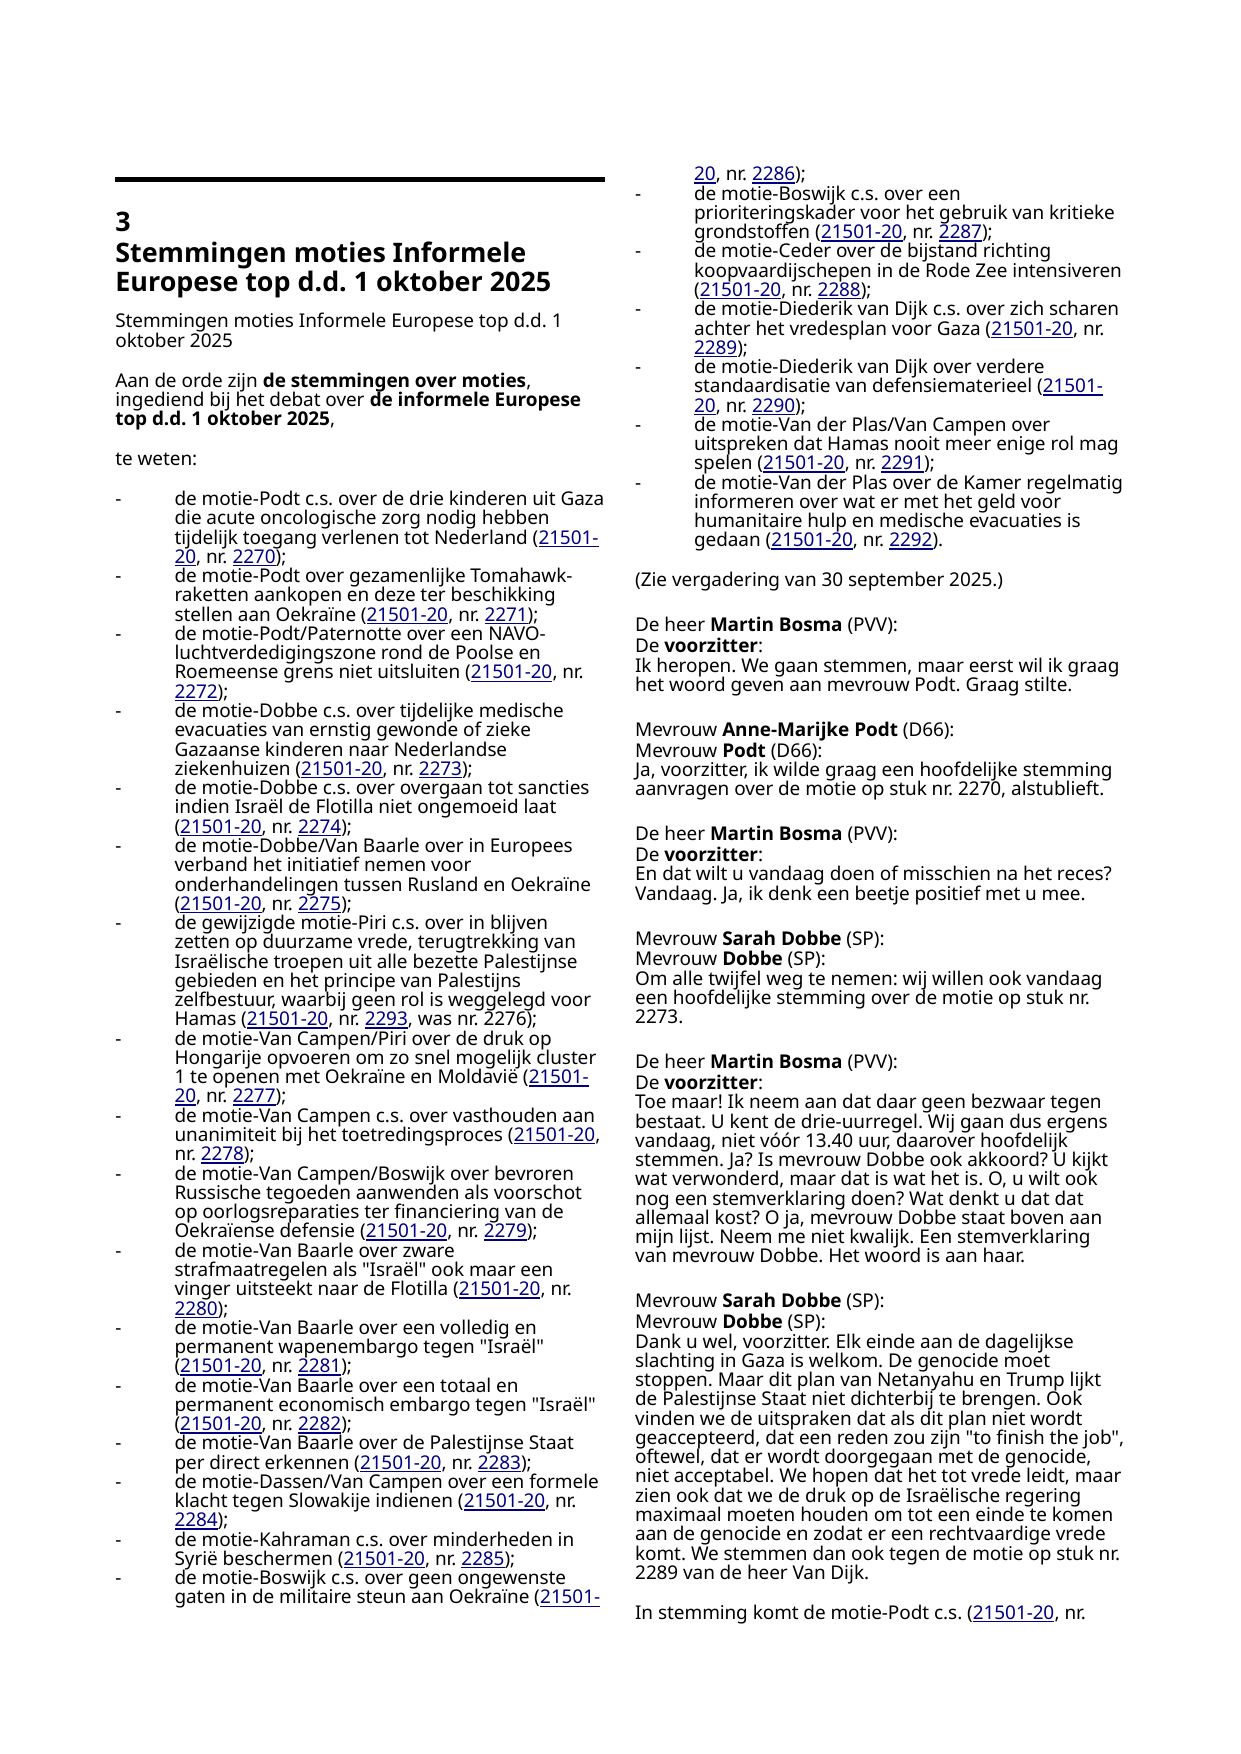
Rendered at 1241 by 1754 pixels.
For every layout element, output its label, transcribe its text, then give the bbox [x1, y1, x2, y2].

text Mevrouw Dobbe (SP): [635, 950, 1125, 970]
list de motie-Van der Plas/Van Campen over uitspreken dat Hamas nooit meer enige rol mag spelen (21501-20, nr. 2291); [635, 416, 1125, 474]
list de motie-Van Campen/Boswijk over bevroren Russische tegoeden aanwenden als voorschot op oorlogsreparaties ter financiering van de Oekraïense defensie (21501-20, nr. 2279); [115, 1164, 605, 1242]
text De voorzitter: [635, 637, 1125, 657]
text Mevrouw Sarah Dobbe (SP): [635, 1288, 1125, 1313]
text De voorzitter: [635, 1074, 1125, 1093]
text Mevrouw Podt (D66): [635, 742, 1125, 761]
text Mevrouw Anne-Marijke Podt (D66): [635, 716, 1125, 742]
text De heer Martin Bosma (PVV): [635, 612, 1125, 637]
list de gewijzigde motie-Piri c.s. over in blijven zetten op duurzame vrede, terugtrekking van Israëlische troepen uit alle bezette Palestijnse gebieden en het principe van Palestijns zelfbestuur, waarbij geen rol is weggelegd voor Hamas (21501-20, nr. 2293, was nr. 2276); [115, 914, 605, 1030]
list de motie-Van Baarle over de Palestijnse Staat per direct erkennen (21501-20, nr. 2283); [115, 1434, 605, 1473]
text Dank u wel, voorzitter. Elk einde aan de dagelijkse slachting in Gaza is welkom. De genocide moet stoppen. Maar dit plan van Netanyahu en Trump lijkt de Palestijnse Staat niet dichterbij te brengen. Ook vinden we de uitspraken dat als dit plan niet wordt geaccepteerd, dat een reden zou zijn "to finish the job", oftewel, dat er wordt doorgegaan met de genocide, niet acceptabel. We hopen dat het tot vrede leidt, maar zien ook dat we de druk op de Israëlische regering maximaal moeten houden om tot een einde te komen aan de genocide en zodat er een rechtvaardige vrede komt. We stemmen dan ook tegen de motie op stuk nr. 2289 van de heer Van Dijk. [635, 1333, 1125, 1583]
list de motie-Van Baarle over zware strafmaatregelen als "Israël" ook maar een vinger uitsteekt naar de Flotilla (21501-20, nr. 2280); [115, 1242, 605, 1319]
list de motie-Podt/Paternotte over een NAVO-luchtverdedigingszone rond de Poolse en Roemeense grens niet uitsluiten (21501-20, nr. 2272); [115, 625, 605, 702]
list de motie-Diederik van Dijk c.s. over zich scharen achter het vredesplan voor Gaza (21501-20, nr. 2289); [635, 300, 1125, 358]
list de motie-Ceder over de bijstand richting koopvaardijschepen in de Rode Zee intensiveren (21501-20, nr. 2288); [635, 242, 1125, 300]
list 20, nr. 2286); [635, 165, 1125, 184]
list de motie-Dassen/Van Campen over een formele klacht tegen Slowakije indienen (21501-20, nr. 2284); [115, 1473, 605, 1531]
list de motie-Van Baarle over een volledig en permanent wapenembargo tegen "Israël" (21501-20, nr. 2281); [115, 1319, 605, 1377]
list de motie-Diederik van Dijk over verdere standaardisatie van defensiematerieel (21501-20, nr. 2290); [635, 358, 1125, 416]
text Mevrouw Sarah Dobbe (SP): [635, 925, 1125, 950]
list de motie-Dobbe/Van Baarle over in Europees verband het initiatief nemen voor onderhandelingen tussen Rusland en Oekraïne (21501-20, nr. 2275); [115, 837, 605, 914]
text In stemming komt de motie-Podt c.s. (21501-20, nr. [635, 1604, 1125, 1623]
list de motie-Podt over gezamenlijke Tomahawk-raketten aankopen en deze ter beschikking stellen aan Oekraïne (21501-20, nr. 2271); [115, 567, 605, 625]
text De heer Martin Bosma (PVV): [635, 820, 1125, 846]
list de motie-Kahraman c.s. over minderheden in Syrië beschermen (21501-20, nr. 2285); [115, 1531, 605, 1569]
text 3 [115, 203, 605, 239]
text Aan de orde zijn de stemmingen over moties, ingediend bij het debat over de informele Europese top d.d. 1 oktober 2025, [115, 372, 605, 429]
text Stemmingen moties Informele Europese top d.d. 1 oktober 2025 [115, 239, 605, 312]
list de motie-Podt c.s. over de drie kinderen uit Gaza die acute oncologische zorg nodig hebben tijdelijk toegang verlenen tot Nederland (21501-20, nr. 2270); [115, 490, 605, 567]
text (Zie vergadering van 30 september 2025.) [635, 571, 1125, 591]
text Ja, voorzitter, ik wilde graag een hoofdelijke stemming aanvragen over de motie op stuk nr. 2270, alstublieft. [635, 761, 1125, 799]
list de motie-Van der Plas over de Kamer regelmatig informeren over wat er met het geld voor humanitaire hulp en medische evacuaties is gedaan (21501-20, nr. 2292). [635, 474, 1125, 551]
list de motie-Van Campen c.s. over vasthouden aan unanimiteit bij het toetredingsproces (21501-20, nr. 2278); [115, 1107, 605, 1164]
text Stemmingen moties Informele Europese top d.d. 1 oktober 2025 [115, 312, 605, 351]
text Mevrouw Dobbe (SP): [635, 1313, 1125, 1333]
text te weten: [115, 450, 605, 469]
text Om alle twijfel weg te nemen: wij willen ook vandaag een hoofdelijke stemming over de motie op stuk nr. 2273. [635, 970, 1125, 1027]
list de motie-Boswijk c.s. over geen ongewenste gaten in de militaire steun aan Oekraïne (21501- [115, 1569, 605, 1608]
list de motie-Dobbe c.s. over overgaan tot sancties indien Israël de Flotilla niet ongemoeid laat (21501-20, nr. 2274); [115, 779, 605, 837]
text De heer Martin Bosma (PVV): [635, 1048, 1125, 1074]
text Toe maar! Ik neem aan dat daar geen bezwaar tegen bestaat. U kent de drie-uurregel. Wij gaan dus ergens vandaag, niet vóór 13.40 uur, daarover hoofdelijk stemmen. Ja? Is mevrouw Dobbe ook akkoord? U kijkt wat verwonderd, maar dat is wat het is. O, u wilt ook nog een stemverklaring doen? Wat denkt u dat dat allemaal kost? O ja, mevrouw Dobbe staat boven aan mijn lijst. Neem me niet kwalijk. Een stemverklaring van mevrouw Dobbe. Het woord is aan haar. [635, 1093, 1125, 1267]
text De voorzitter: [635, 846, 1125, 865]
list de motie-Van Baarle over een totaal en permanent economisch embargo tegen "Israël" (21501-20, nr. 2282); [115, 1377, 605, 1434]
text En dat wilt u vandaag doen of misschien na het reces? Vandaag. Ja, ik denk een beetje positief met u mee. [635, 865, 1125, 904]
list de motie-Boswijk c.s. over een prioriteringskader voor het gebruik van kritieke grondstoffen (21501-20, nr. 2287); [635, 184, 1125, 242]
text Ik heropen. We gaan stemmen, maar eerst wil ik graag het woord geven aan mevrouw Podt. Graag stilte. [635, 657, 1125, 695]
list de motie-Van Campen/Piri over de druk op Hongarije opvoeren om zo snel mogelijk cluster 1 te openen met Oekraïne en Moldavië (21501-20, nr. 2277); [115, 1030, 605, 1107]
list de motie-Dobbe c.s. over tijdelijke medische evacuaties van ernstig gewonde of zieke Gazaanse kinderen naar Nederlandse ziekenhuizen (21501-20, nr. 2273); [115, 702, 605, 779]
